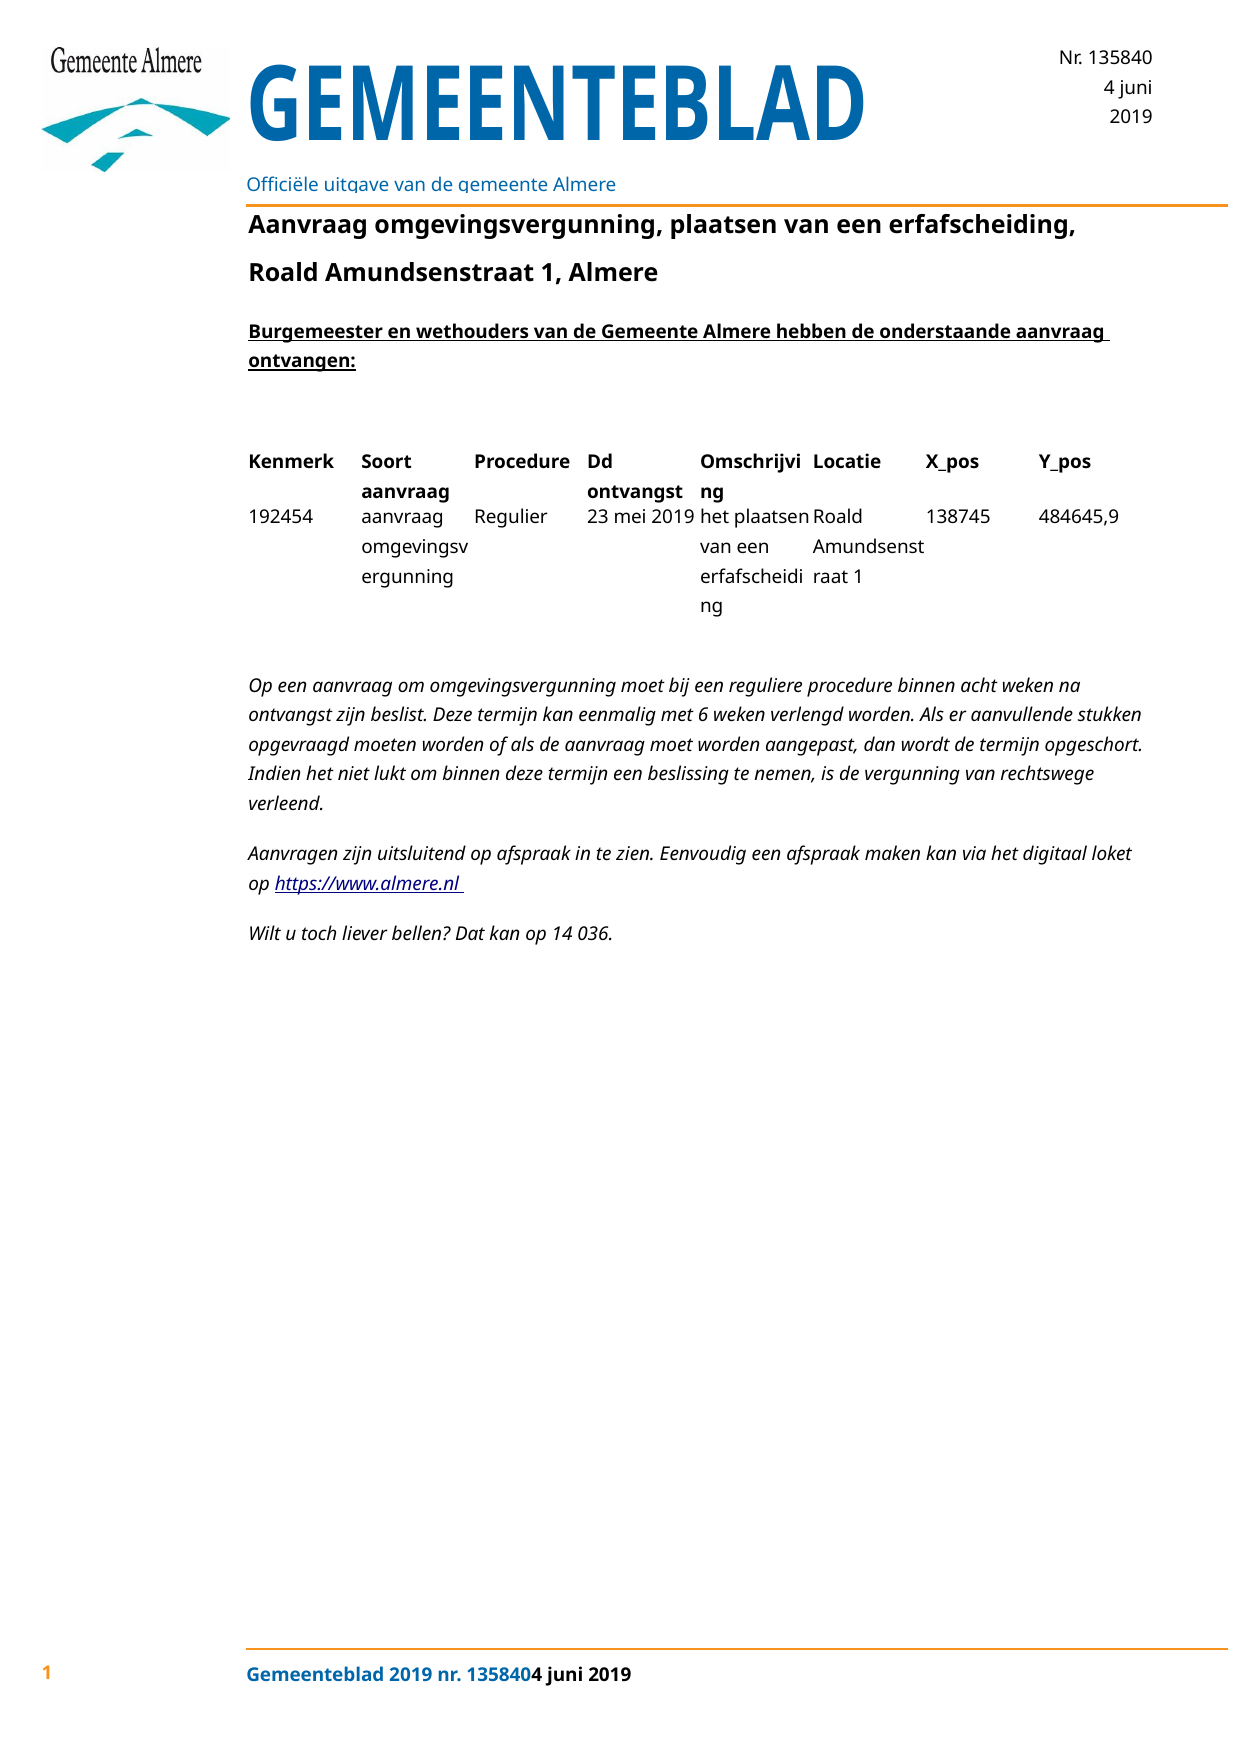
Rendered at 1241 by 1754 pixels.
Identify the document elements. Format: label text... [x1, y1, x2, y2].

table_header Omschrijving [700, 449, 813, 504]
table_header Locatie [813, 449, 926, 504]
table_cell 138745 [926, 504, 1038, 618]
text Wilt u toch liever bellen? Dat kan op 14 036. [248, 921, 1152, 946]
text Aanvragen zijn uitsluitend op afspraak in te zien. Eenvoudig een afspraak maken kan via het digitaal loket op https://www.almere.nl [248, 841, 1152, 896]
table_cell 192454 [248, 504, 361, 618]
table_header Dd ontvangst [587, 449, 700, 504]
table_cell aanvraag omgevingsvergunning [361, 504, 474, 618]
text Op een aanvraag om omgevingsvergunning moet bij een reguliere procedure binnen acht weken na ontvangst zijn beslist. Deze termijn kan eenmalig met 6 weken verlengd worden. Als er aanvullende stukken opgevraagd moeten worden of als de aanvraag moet worden aangepast, dan wordt de termijn opgeschort. Indien het niet lukt om binnen deze termijn een beslissing te nemen, is de vergunning van rechtswege verleend. [248, 672, 1152, 816]
table_header Kenmerk [248, 449, 361, 504]
table_cell Roald Amundsenstraat 1 [813, 504, 926, 618]
table_cell 484645,9 [1039, 504, 1152, 618]
table_cell 23 mei 2019 [587, 504, 700, 618]
table_cell het plaatsen van een erfafscheiding [700, 504, 813, 618]
table_header Soort aanvraag [361, 449, 474, 504]
table_header X_pos [926, 449, 1038, 504]
table_cell Regulier [474, 504, 587, 618]
text Aanvraag omgevingsvergunning, plaatsen van een erfafscheiding, Roald Amundsenstraat 1, Almere [248, 207, 1152, 288]
table_header Y_pos [1039, 449, 1152, 504]
picture [41, 47, 231, 172]
table_header Procedure [474, 449, 587, 504]
text Burgemeester en wethouders van de Gemeente Almere hebben de onderstaande aanvraag ontvangen: [248, 318, 1152, 373]
